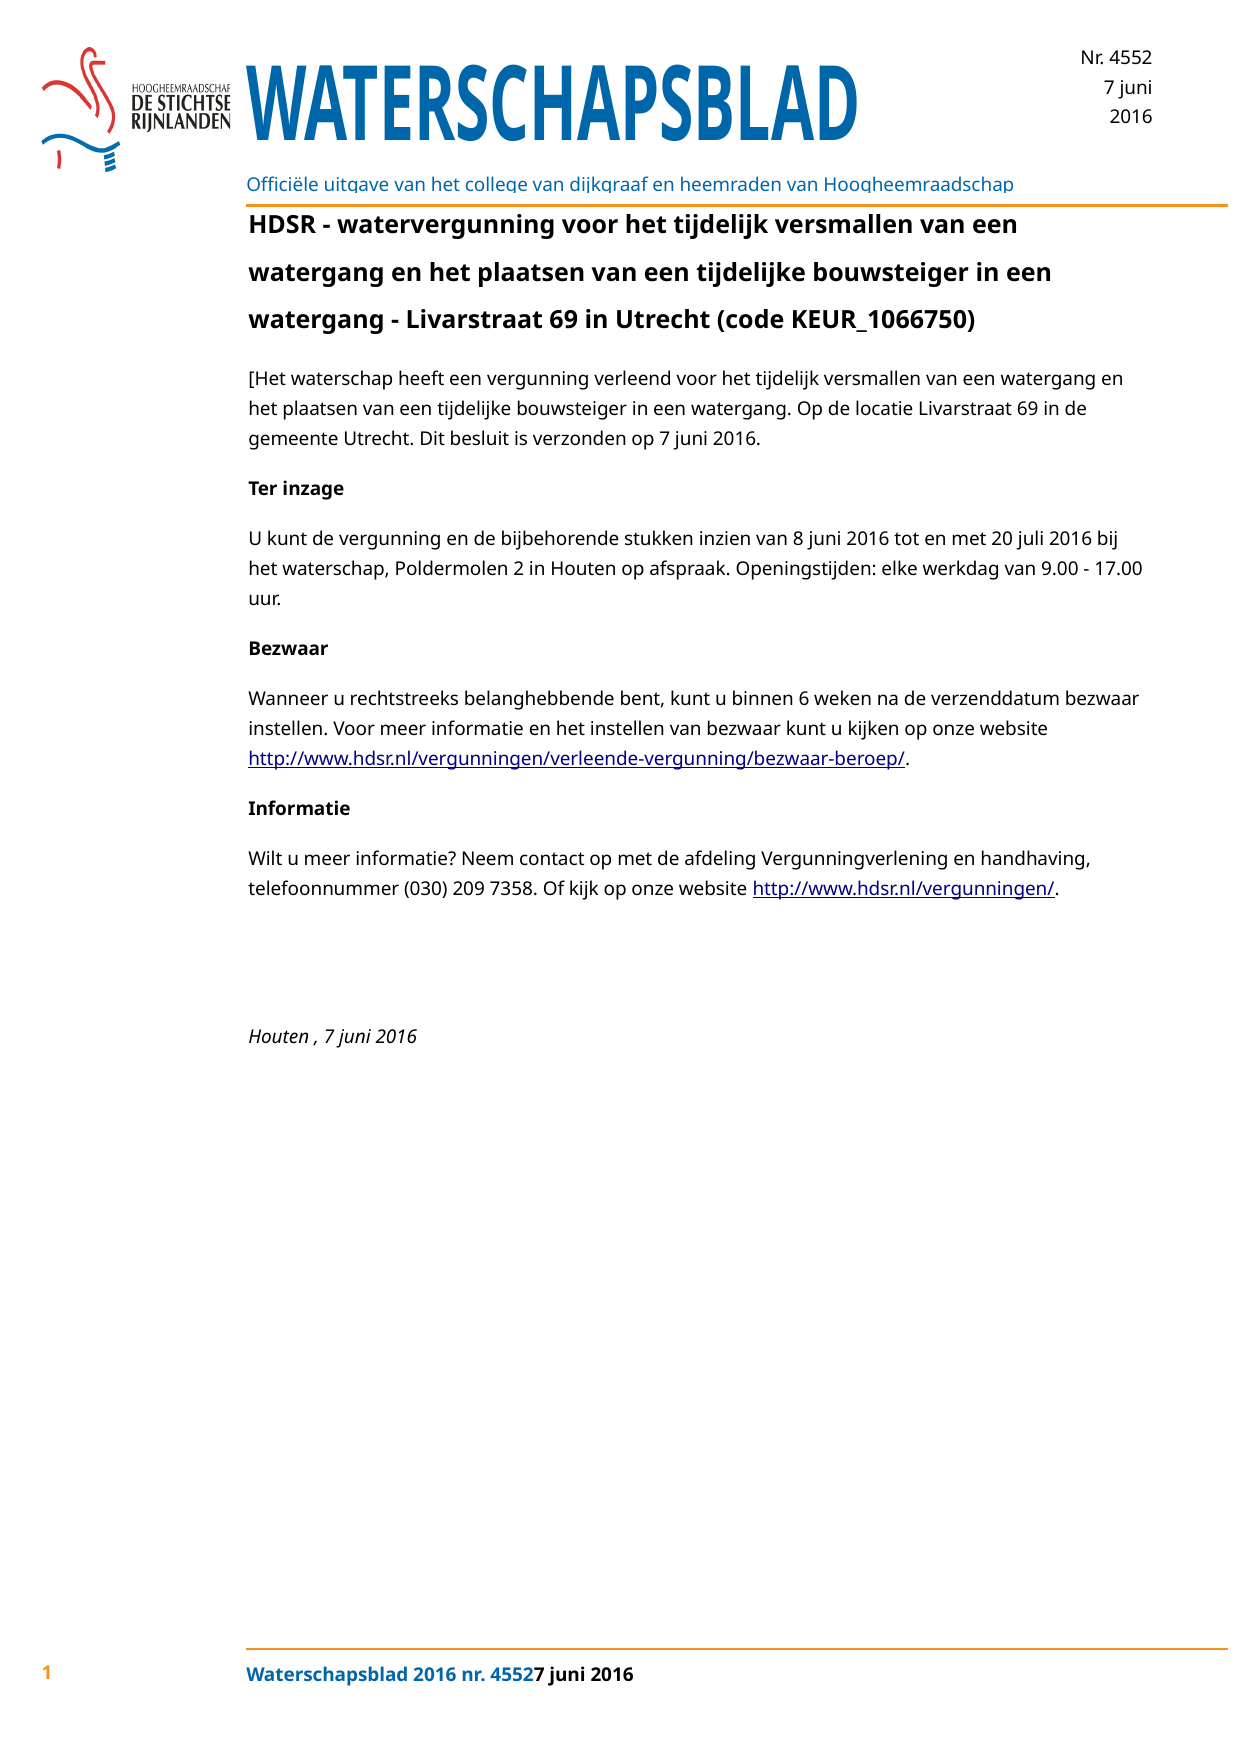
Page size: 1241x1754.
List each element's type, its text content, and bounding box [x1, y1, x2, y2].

text Bezwaar [248, 635, 1152, 661]
text Houten , 7 juni 2016 [248, 1024, 1152, 1049]
text Ter inzage [248, 475, 1152, 501]
text Wilt u meer informatie? Neem contact op met de afdeling Vergunningverlening en handhaving, telefoonnummer (030) 209 7358. Of kijk op onze website http://www.hdsr.nl/vergunningen/. [248, 846, 1152, 901]
picture [41, 47, 231, 172]
text Informatie [248, 795, 1152, 821]
text U kunt de vergunning en de bijbehorende stukken inzien van 8 juni 2016 tot en met 20 juli 2016 bij het waterschap, Poldermolen 2 in Houten op afspraak. Openingstijden: elke werkdag van 9.00 - 17.00 uur. [248, 526, 1152, 610]
text [Het waterschap heeft een vergunning verleend voor het tijdelijk versmallen van een watergang en het plaatsen van een tijdelijke bouwsteiger in een watergang. Op de locatie Livarstraat 69 in de gemeente Utrecht. Dit besluit is verzonden op 7 juni 2016. [248, 366, 1152, 450]
text HDSR - watervergunning voor het tijdelijk versmallen van een watergang en het plaatsen van een tijdelijke bouwsteiger in een watergang - Livarstraat 69 in Utrecht (code KEUR_1066750) [248, 207, 1152, 336]
text Wanneer u rechtstreeks belanghebbende bent, kunt u binnen 6 weken na de verzenddatum bezwaar instellen. Voor meer informatie en het instellen van bezwaar kunt u kijken op onze website http://www.hdsr.nl/vergunningen/verleende-vergunning/bezwaar-beroep/. [248, 686, 1152, 770]
